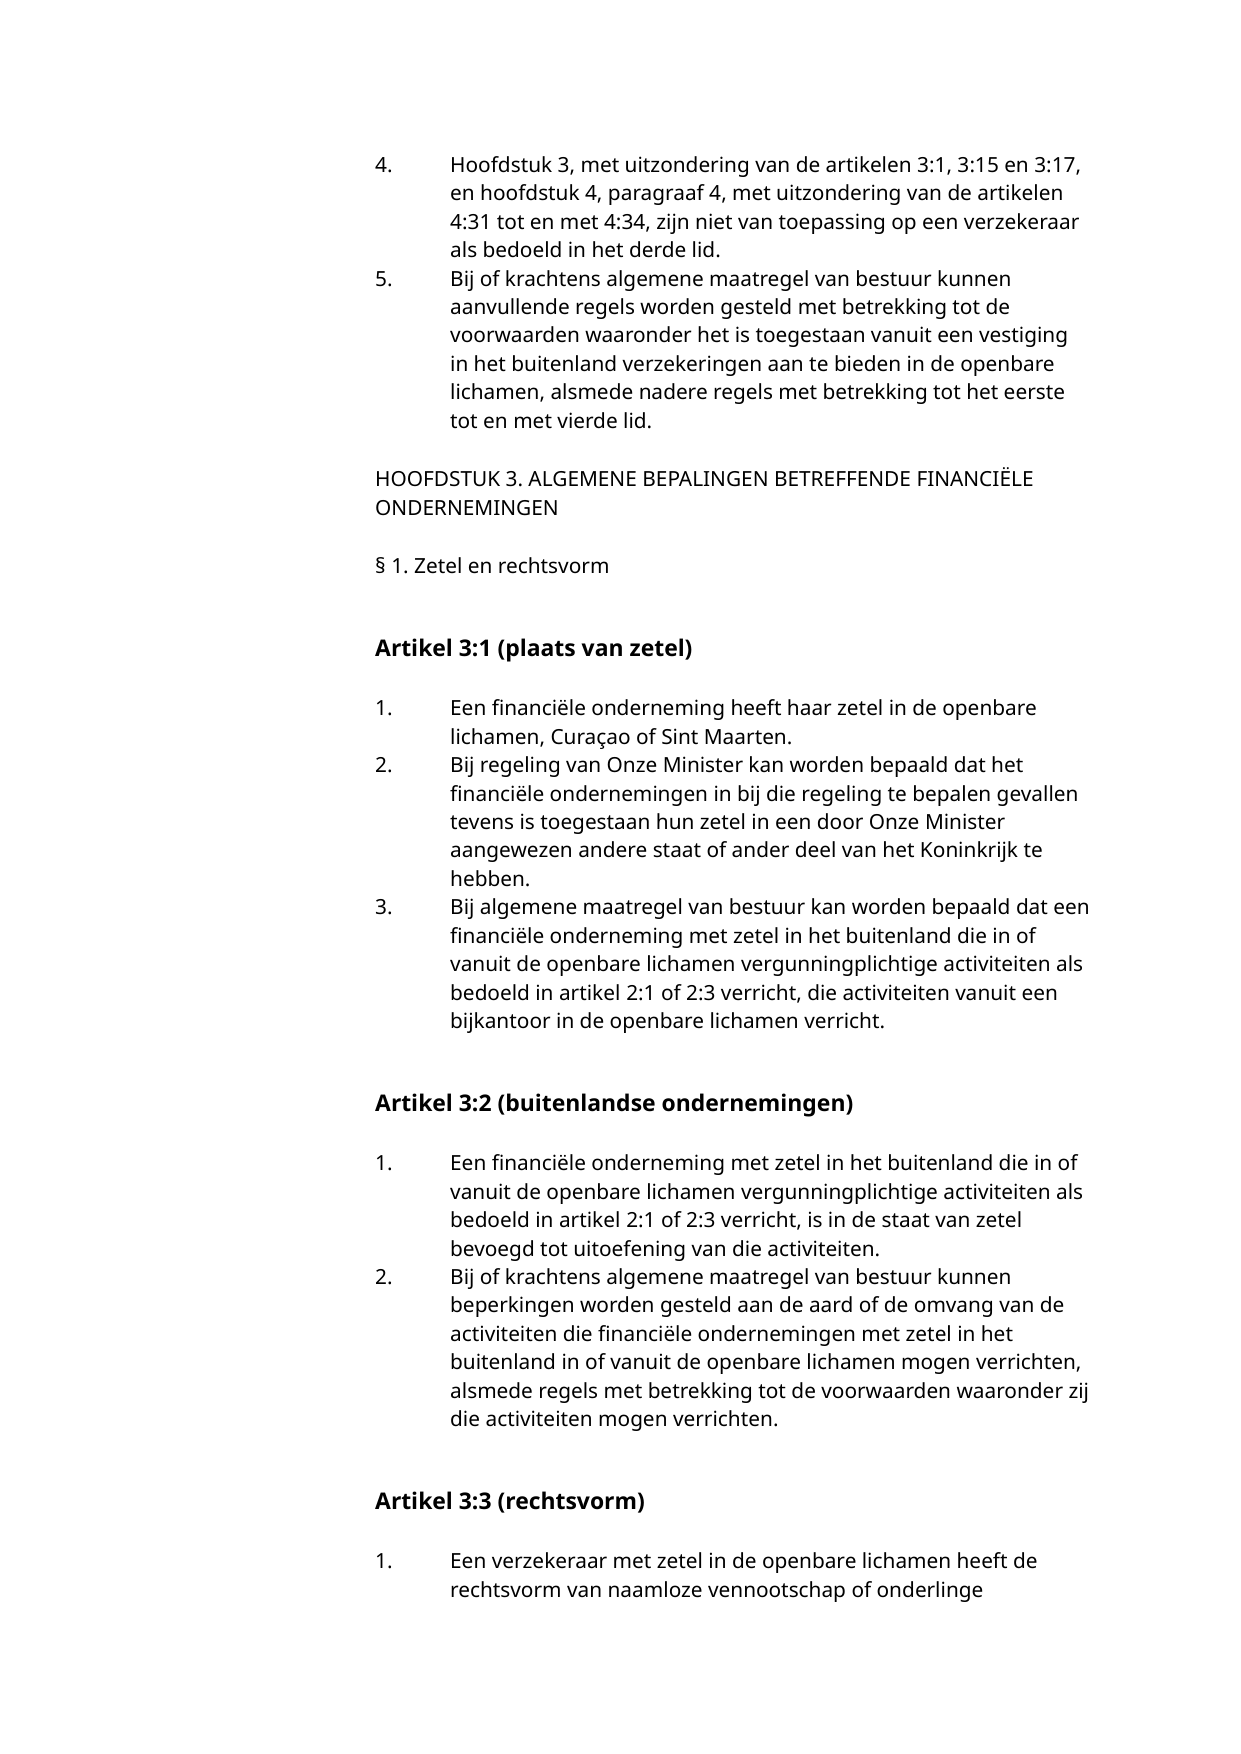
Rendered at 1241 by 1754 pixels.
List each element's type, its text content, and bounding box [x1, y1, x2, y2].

list Bij regeling van Onze Minister kan worden bepaald dat het financiële ondernemingen in bij die regeling te bepalen gevallen tevens is toegestaan hun zetel in een door Onze Minister aangewezen andere staat of ander deel van het Koninkrijk te hebben. [375, 750, 1090, 892]
subtitle HOOFDSTUK 3. ALGEMENE BEPALINGEN BETREFFENDE FINANCIËLE ONDERNEMINGEN [375, 464, 1090, 521]
list Een verzekeraar met zetel in de openbare lichamen heeft de rechtsvorm van naamloze vennootschap of onderlinge [375, 1547, 1090, 1603]
subtitle Artikel 3:2 (buitenlandse ondernemingen) [375, 1087, 1090, 1118]
list Hoofdstuk 3, met uitzondering van de artikelen 3:1, 3:15 en 3:17, en hoofdstuk 4, paragraaf 4, met uitzondering van de artikelen 4:31 tot en met 4:34, zijn niet van toepassing op een verzekeraar als bedoeld in het derde lid. [375, 150, 1090, 264]
list Een financiële onderneming heeft haar zetel in de openbare lichamen, Curaçao of Sint Maarten. [375, 693, 1090, 750]
list Bij of krachtens algemene maatregel van bestuur kunnen beperkingen worden gesteld aan de aard of de omvang van de activiteiten die financiële ondernemingen met zetel in het buitenland in of vanuit de openbare lichamen mogen verrichten, alsmede regels met betrekking tot de voorwaarden waaronder zij die activiteiten mogen verrichten. [375, 1262, 1090, 1433]
list Bij of krachtens algemene maatregel van bestuur kunnen aanvullende regels worden gesteld met betrekking tot de voorwaarden waaronder het is toegestaan vanuit een vestiging in het buitenland verzekeringen aan te bieden in de openbare lichamen, alsmede nadere regels met betrekking tot het eerste tot en met vierde lid. [375, 264, 1090, 434]
list Bij algemene maatregel van bestuur kan worden bepaald dat een financiële onderneming met zetel in het buitenland die in of vanuit de openbare lichamen vergunningplichtige activiteiten als bedoeld in artikel 2:1 of 2:3 verricht, die activiteiten vanuit een bijkantoor in de openbare lichamen verricht. [375, 892, 1090, 1035]
subtitle Artikel 3:1 (plaats van zetel) [375, 632, 1090, 663]
subtitle § 1. Zetel en rechtsvorm [375, 551, 1090, 580]
list Een financiële onderneming met zetel in het buitenland die in of vanuit de openbare lichamen vergunningplichtige activiteiten als bedoeld in artikel 2:1 of 2:3 verricht, is in de staat van zetel bevoegd tot uitoefening van die activiteiten. [375, 1148, 1090, 1262]
subtitle Artikel 3:3 (rechtsvorm) [375, 1485, 1090, 1517]
